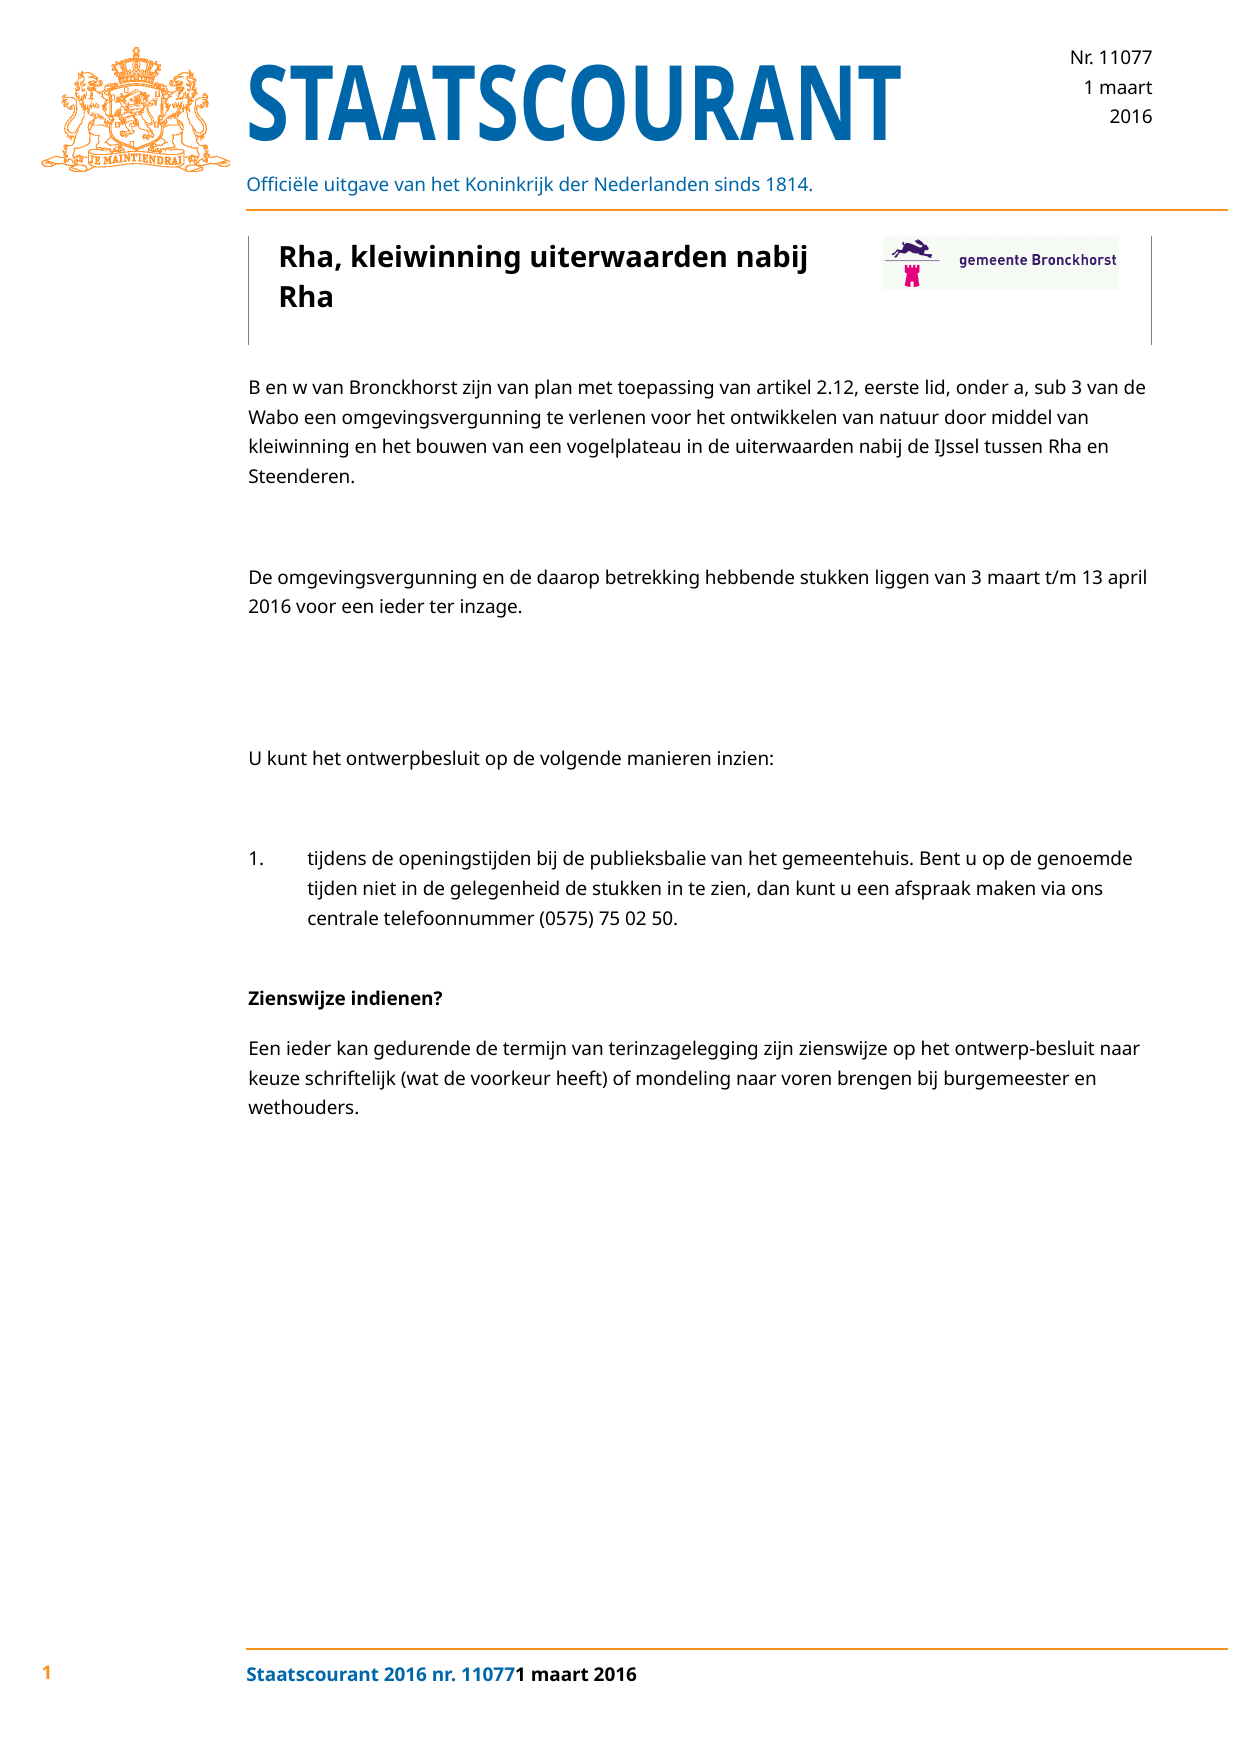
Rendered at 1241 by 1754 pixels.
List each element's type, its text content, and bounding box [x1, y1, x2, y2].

text B en w van Bronckhorst zijn van plan met toepassing van artikel 2.12, eerste lid, onder a, sub 3 van de Wabo een omgevingsvergunning te verlenen voor het ontwikkelen van natuur door middel van kleiwinning en het bouwen van een vogelplateau in de uiterwaarden nabij de IJssel tussen Rha en Steenderen. [248, 374, 1152, 489]
text De omgevingsvergunning en de daarop betrekking hebbende stukken liggen van 3 maart t/m 13 april 2016 voor een ieder ter inzage. [248, 564, 1152, 619]
table_header [850, 236, 1151, 345]
picture [882, 236, 1119, 290]
picture [41, 47, 231, 172]
text Zienswijze indienen? [248, 985, 1152, 1010]
text U kunt het ontwerpbesluit op de volgende manieren inzien: [248, 745, 1152, 770]
text Een ieder kan gedurende de termijn van terinzagelegging zijn zienswijze op het ontwerp-besluit naar keuze schriftelijk (wat de voorkeur heeft) of mondeling naar voren brengen bij burgemeester en wethouders. [248, 1035, 1152, 1120]
list tijdens de openingstijden bij de publieksbalie van het gemeentehuis. Bent u op de genoemde tijden niet in de gelegenheid de stukken in te zien, dan kunt u een afspraak maken via ons centrale telefoonnummer (0575) 75 02 50. [248, 846, 1152, 930]
table_header Rha, kleiwinning uiterwaarden nabij Rha [249, 236, 850, 345]
